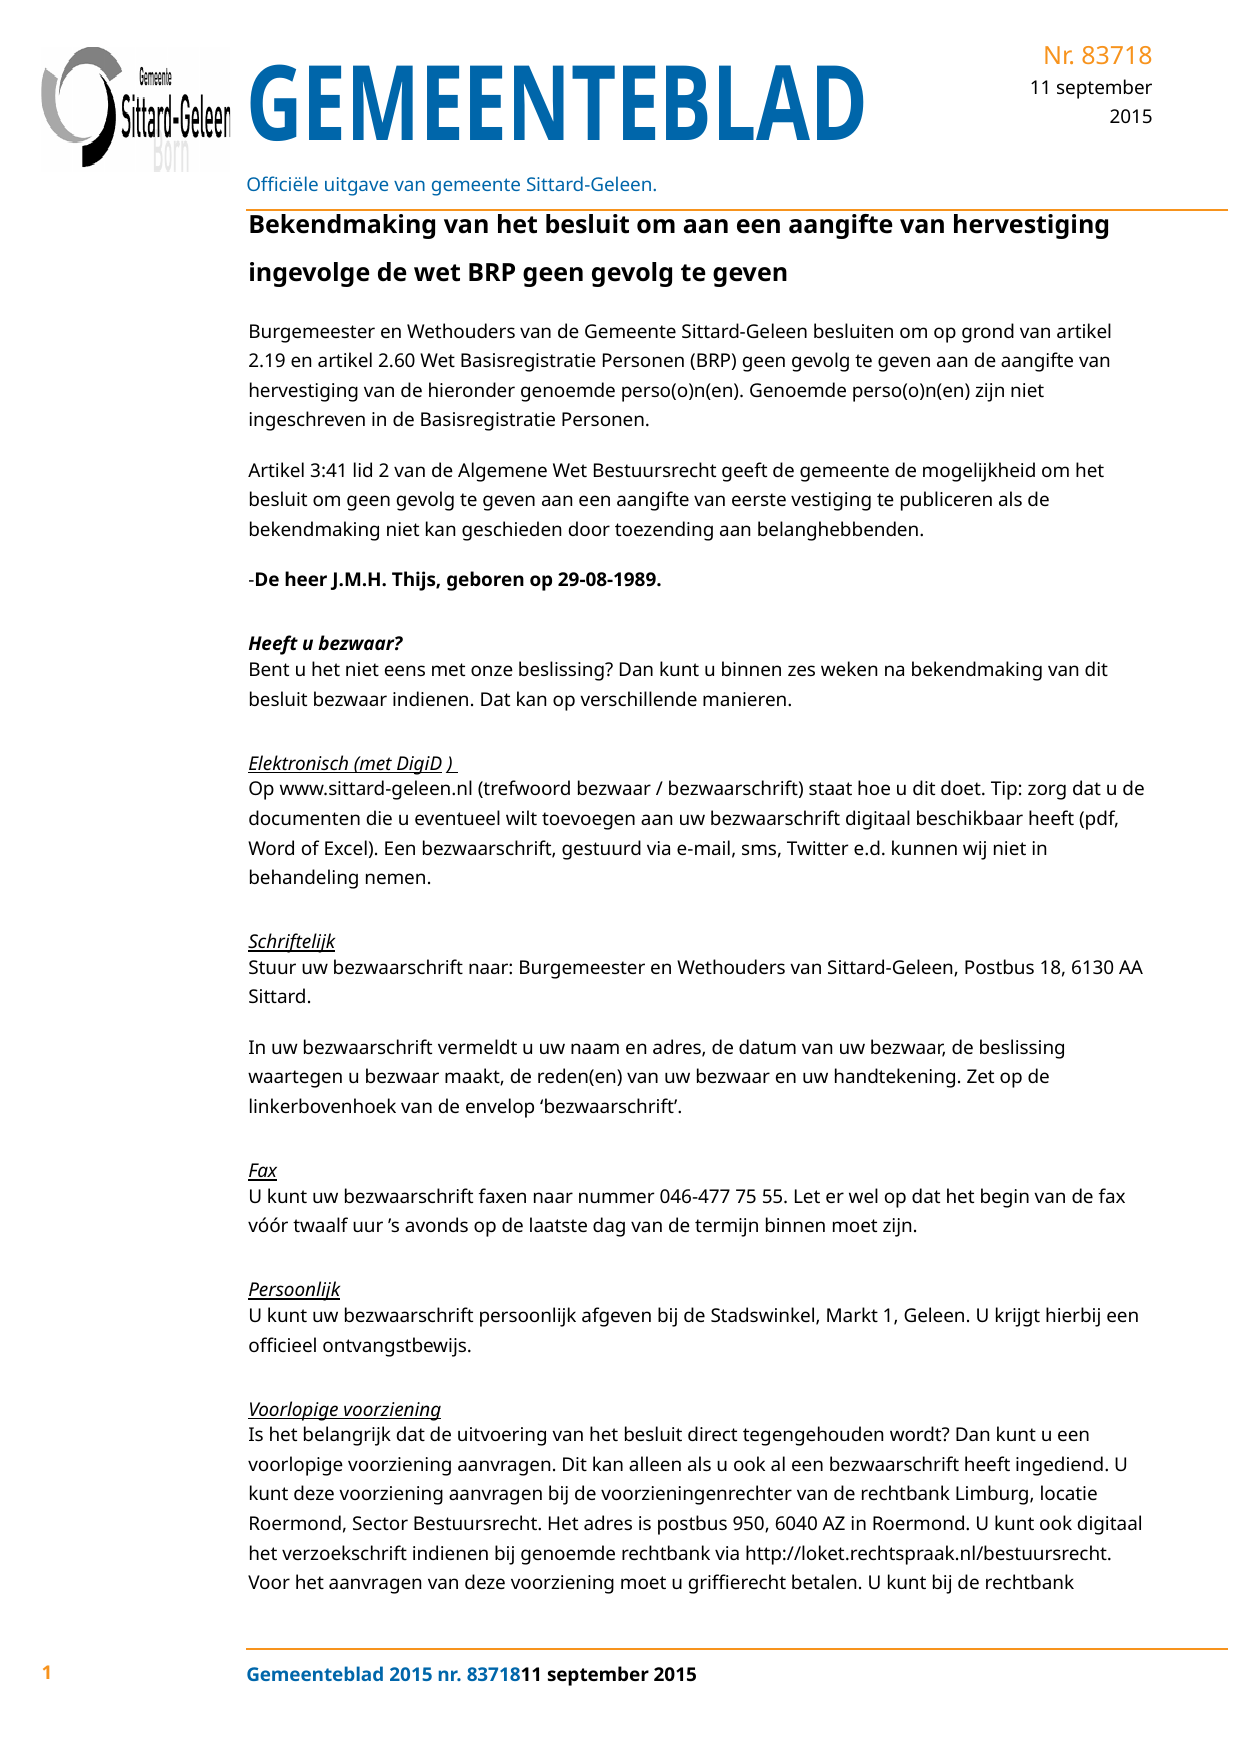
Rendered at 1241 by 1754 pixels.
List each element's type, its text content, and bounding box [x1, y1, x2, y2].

text Bekendmaking van het besluit om aan een aangifte van hervestiging ingevolge de wet BRP geen gevolg te geven [248, 211, 1152, 288]
text Stuur uw bezwaarschrift naar: Burgemeester en Wethouders van Sittard-Geleen, Postbus 18, 6130 AA Sittard. [248, 954, 1152, 1009]
text Heeft u bezwaar? [248, 631, 1152, 656]
text Burgemeester en Wethouders van de Gemeente Sittard-Geleen besluiten om op grond van artikel 2.19 en artikel 2.60 Wet Basisregistratie Personen (BRP) geen gevolg te geven aan de aangifte van hervestiging van de hieronder genoemde perso(o)n(en). Genoemde perso(o)n(en) zijn niet ingeschreven in de Basisregistratie Personen. [248, 318, 1152, 432]
picture [41, 47, 231, 172]
text Artikel 3:41 lid 2 van de Algemene Wet Bestuursrecht geeft de gemeente de mogelijkheid om het besluit om geen gevolg te geven aan een aangifte van eerste vestiging te publiceren als de bekendmaking niet kan geschieden door toezending aan belanghebbenden. [248, 457, 1152, 542]
text Fax [248, 1157, 1152, 1183]
text -De heer J.M.H. Thijs, geboren op 29-08-1989. [248, 567, 1152, 592]
text U kunt uw bezwaarschrift faxen naar nummer 046-477 75 55. Let er wel op dat het begin van de fax vóór twaalf uur ’s avonds op de laatste dag van de termijn binnen moet zijn. [248, 1183, 1152, 1238]
text Schriftelijk [248, 928, 1152, 954]
text Voorlopige voorziening [248, 1396, 1152, 1421]
text In uw bezwaarschrift vermeldt u uw naam en adres, de datum van uw bezwaar, de beslissing waartegen u bezwaar maakt, de reden(en) van uw bezwaar en uw handtekening. Zet op de linkerbovenhoek van de envelop ‘bezwaarschrift’. [248, 1034, 1152, 1119]
text Is het belangrijk dat de uitvoering van het besluit direct tegengehouden wordt? Dan kunt u een voorlopige voorziening aanvragen. Dit kan alleen als u ook al een bezwaarschrift heeft ingediend. U kunt deze voorziening aanvragen bij de voorzieningenrechter van de rechtbank Limburg, locatie Roermond, Sector Bestuursrecht. Het adres is postbus 950, 6040 AZ in Roermond. U kunt ook digitaal het verzoekschrift indienen bij genoemde rechtbank via http://loket.rechtspraak.nl/bestuursrecht. Voor het aanvragen van deze voorziening moet u griffierecht betalen. U kunt bij de rechtbank [248, 1421, 1152, 1595]
text Op www.sittard-geleen.nl (trefwoord bezwaar / bezwaarschrift) staat hoe u dit doet. Tip: zorg dat u de documenten die u eventueel wilt toevoegen aan uw bezwaarschrift digitaal beschikbaar heeft (pdf, Word of Excel). Een bezwaarschrift, gestuurd via e-mail, sms, Twitter e.d. kunnen wij niet in behandeling nemen. [248, 776, 1152, 890]
text Elektronisch (met DigiD ) [248, 750, 1152, 776]
text Bent u het niet eens met onze beslissing? Dan kunt u binnen zes weken na bekendmaking van dit besluit bezwaar indienen. Dat kan op verschillende manieren. [248, 656, 1152, 712]
text Persoonlijk [248, 1276, 1152, 1302]
text U kunt uw bezwaarschrift persoonlijk afgeven bij de Stadswinkel, Markt 1, Geleen. U krijgt hierbij een officieel ontvangstbewijs. [248, 1302, 1152, 1357]
